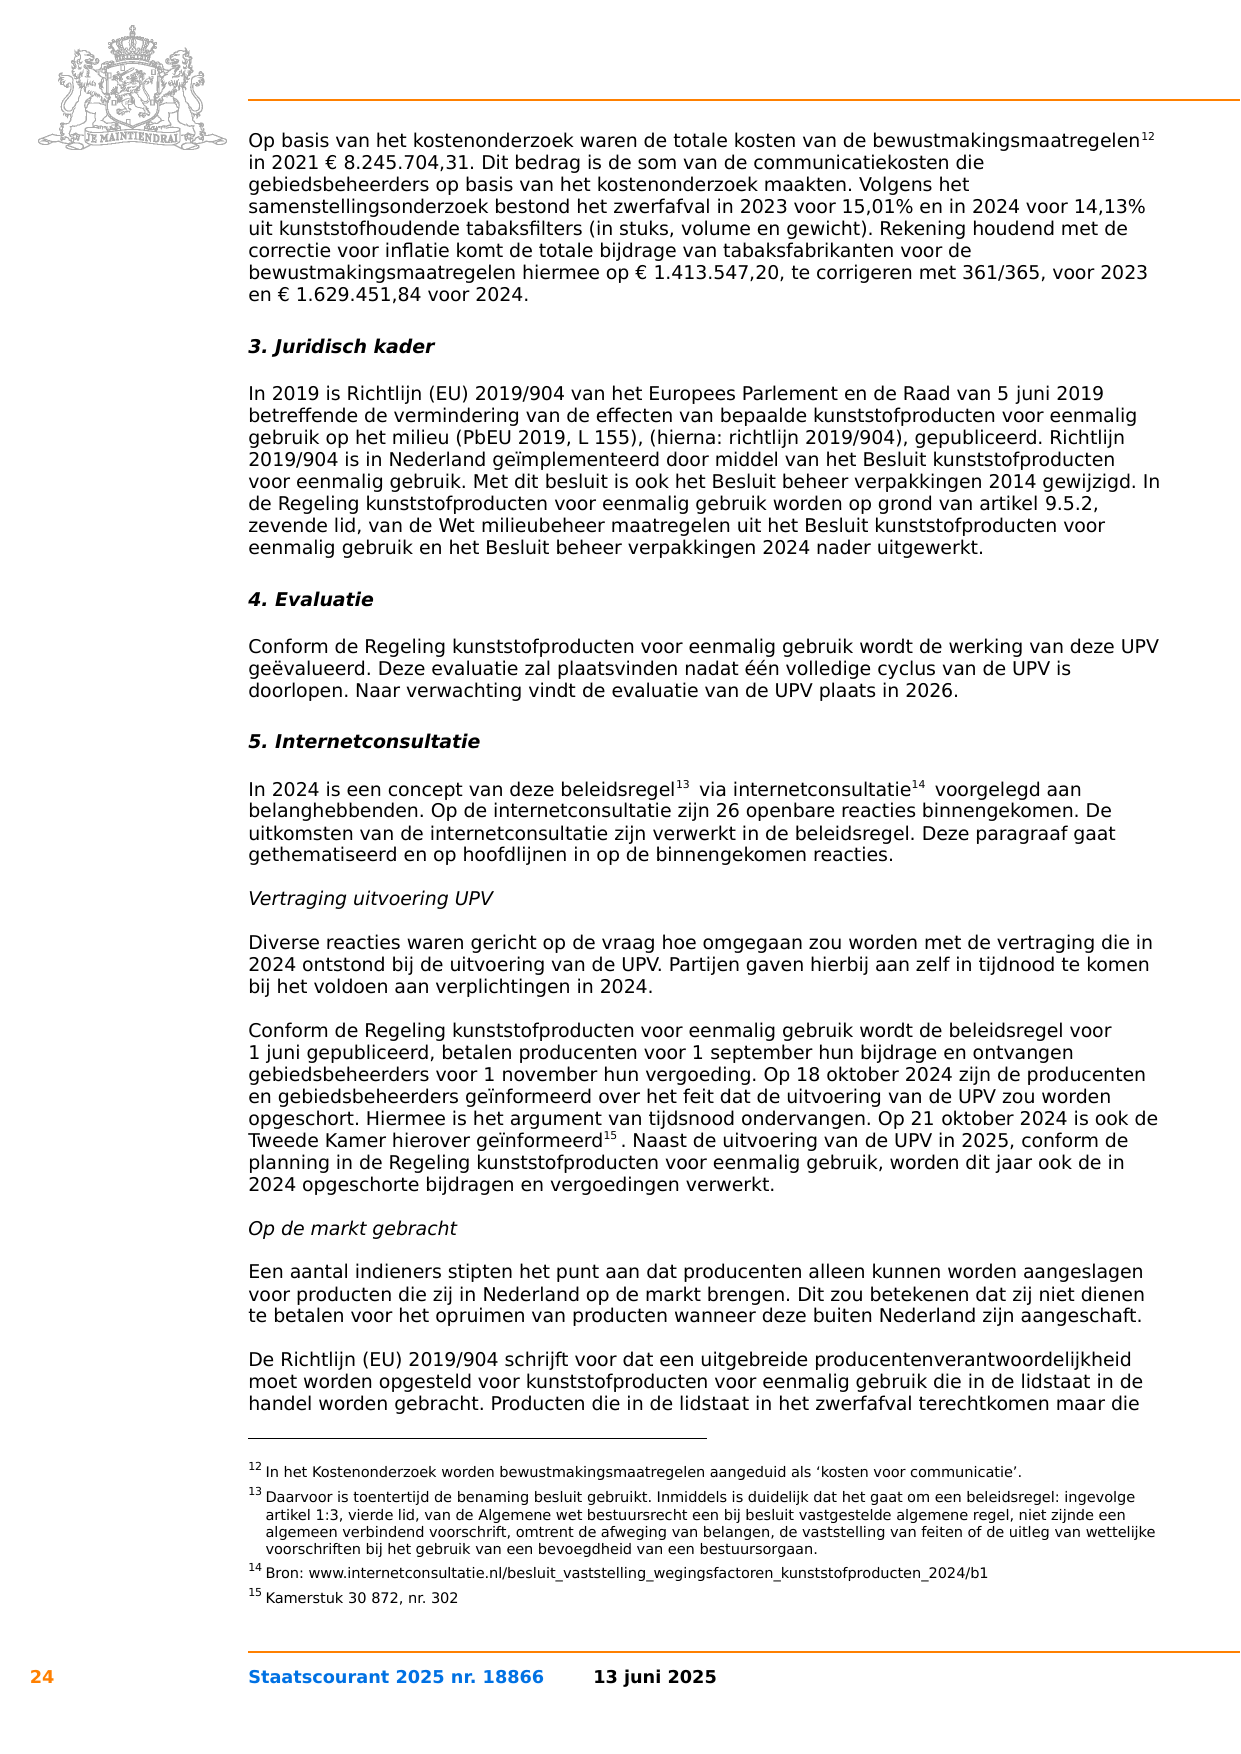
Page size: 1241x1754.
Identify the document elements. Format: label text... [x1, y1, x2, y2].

text Bron: www.internetconsultatie.nl/besluit_vaststelling_wegingsfactoren_kunststofproducten_2024/b1 [248, 1561, 1163, 1583]
text Op basis van het kostenonderzoek waren de totale kosten van de bewustmakingsmaatregelen in 2021 € 8.245.704,31. Dit bedrag is de som van de communicatiekosten die gebiedsbeheerders op basis van het kostenonderzoek maakten. Volgens het samenstellingsonderzoek bestond het zwerfafval in 2023 voor 15,01% en in 2024 voor 14,13% uit kunststofhoudende tabaksfilters (in stuks, volume en gewicht). Rekening houdend met de correctie voor inflatie komt de totale bijdrage van tabaksfabrikanten voor de bewustmakingsmaatregelen hiermee op € 1.413.547,20, te corrigeren met 361/365, voor 2023 en € 1.629.451,84 voor 2024. [248, 130, 1163, 306]
text De Richtlijn (EU) 2019/904 schrijft voor dat een uitgebreide producentenverantwoordelijkheid moet worden opgesteld voor kunststofproducten voor eenmalig gebruik die in de lidstaat in de handel worden gebracht. Producten die in de lidstaat in het zwerfafval terechtkomen maar die [248, 1349, 1163, 1415]
text Conform de Regeling kunststofproducten voor eenmalig gebruik wordt de werking van deze UPV geëvalueerd. Deze evaluatie zal plaatsvinden nadat één volledige cyclus van de UPV is doorlopen. Naar verwachting vindt de evaluatie van de UPV plaats in 2026. [248, 636, 1163, 701]
text In 2019 is Richtlijn (EU) 2019/904 van het Europees Parlement en de Raad van 5 juni 2019 betreffende de vermindering van de effecten van bepaalde kunststofproducten voor eenmalig gebruik op het milieu (PbEU 2019, L 155), (hierna: richtlijn 2019/904), gepubliceerd. Richtlijn 2019/904 is in Nederland geïmplementeerd door middel van het Besluit kunststofproducten voor eenmalig gebruik. Met dit besluit is ook het Besluit beheer verpakkingen 2014 gewijzigd. In de Regeling kunststofproducten voor eenmalig gebruik worden op grond van artikel 9.5.2, zevende lid, van de Wet milieubeheer maatregelen uit het Besluit kunststofproducten voor eenmalig gebruik en het Besluit beheer verpakkingen 2024 nader uitgewerkt. [248, 383, 1163, 558]
subtitle 3. Juridisch kader [248, 336, 1163, 358]
picture [38, 25, 227, 150]
subtitle Vertraging uitvoering UPV [248, 888, 1163, 910]
subtitle 5. Internetconsultatie [248, 731, 1163, 753]
text In het Kostenonderzoek worden bewustmakingsmaatregelen aangeduid als ‘kosten voor communicatie’. [248, 1460, 1163, 1482]
text In 2024 is een concept van deze beleidsregel via internetconsultatie voorgelegd aan belanghebbenden. Op de internetconsultatie zijn 26 openbare reacties binnengekomen. De uitkomsten van de internetconsultatie zijn verwerkt in de beleidsregel. Deze paragraaf gaat gethematiseerd en op hoofdlijnen in op de binnengekomen reacties. [248, 778, 1163, 866]
text Kamerstuk 30 872, nr. 302 [248, 1586, 1163, 1608]
text Conform de Regeling kunststofproducten voor eenmalig gebruik wordt de beleidsregel voor 1 juni gepubliceerd, betalen producenten voor 1 september hun bijdrage en ontvangen gebiedsbeheerders voor 1 november hun vergoeding. Op 18 oktober 2024 zijn de producenten en gebiedsbeheerders geïnformeerd over het feit dat de uitvoering van de UPV zou worden opgeschort. Hiermee is het argument van tijdsnood ondervangen. Op 21 oktober 2024 is ook de Tweede Kamer hierover geïnformeerd. Naast de uitvoering van de UPV in 2025, conform de planning in de Regeling kunststofproducten voor eenmalig gebruik, worden dit jaar ook de in 2024 opgeschorte bijdragen en vergoedingen verwerkt. [248, 1020, 1163, 1196]
text Diverse reacties waren gericht op de vraag hoe omgegaan zou worden met de vertraging die in 2024 ontstond bij de uitvoering van de UPV. Partijen gaven hierbij aan zelf in tijdnood te komen bij het voldoen aan verplichtingen in 2024. [248, 932, 1163, 998]
text Een aantal indieners stipten het punt aan dat producenten alleen kunnen worden aangeslagen voor producten die zij in Nederland op de markt brengen. Dit zou betekenen dat zij niet dienen te betalen voor het opruimen van producten wanneer deze buiten Nederland zijn aangeschaft. [248, 1261, 1163, 1327]
text Daarvoor is toentertijd de benaming besluit gebruikt. Inmiddels is duidelijk dat het gaat om een beleidsregel: ingevolge artikel 1:3, vierde lid, van de Algemene wet bestuursrecht een bij besluit vastgestelde algemene regel, niet zijnde een algemeen verbindend voorschrift, omtrent de afweging van belangen, de vaststelling van feiten of de uitleg van wettelijke voorschriften bij het gebruik van een bevoegdheid van een bestuursorgaan. [248, 1485, 1163, 1558]
subtitle Op de markt gebracht [248, 1218, 1163, 1239]
subtitle 4. Evaluatie [248, 588, 1163, 611]
